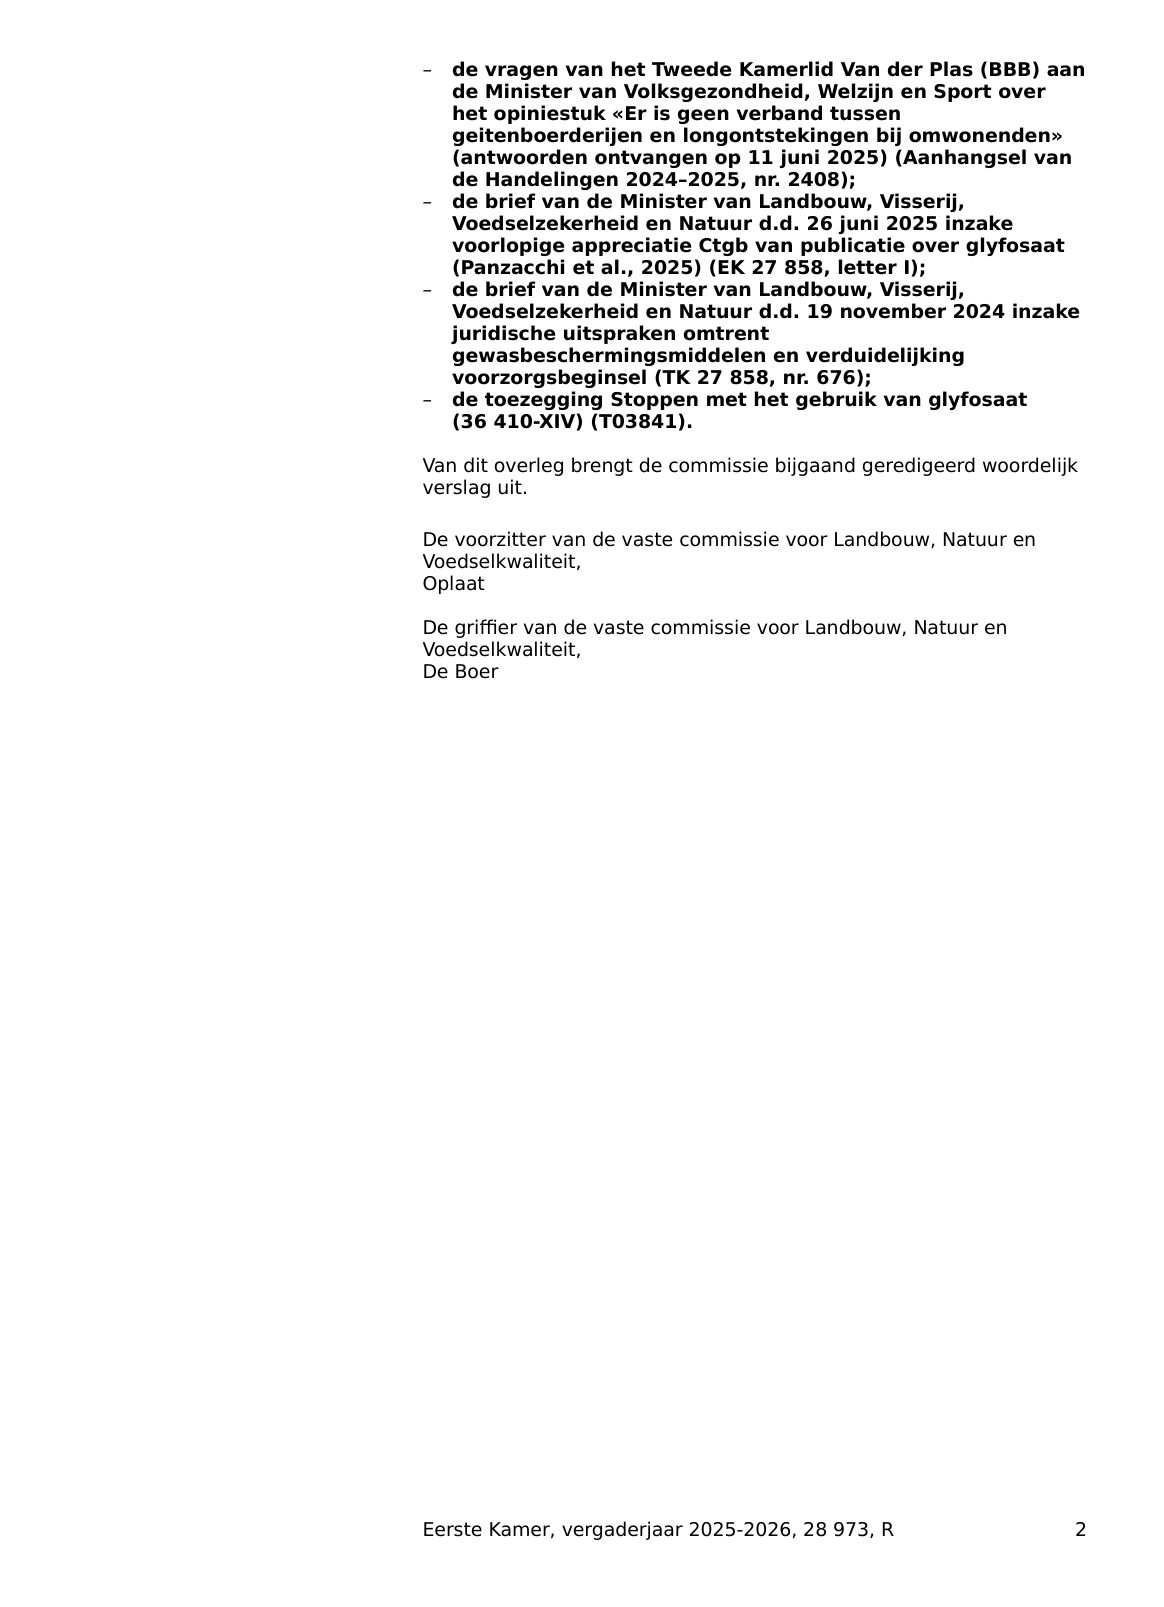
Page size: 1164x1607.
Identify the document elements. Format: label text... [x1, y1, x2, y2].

text – de brief van de Minister van Landbouw, Visserij, Voedselzekerheid en Natuur d.d. 26 juni 2025 inzake voorlopige appreciatie Ctgb van publicatie over glyfosaat (Panzacchi et al., 2025) (EK 27 858, letter I); [422, 191, 1087, 279]
text – de toezegging Stoppen met het gebruik van glyfosaat (36 410-XIV) (T03841). [422, 389, 1087, 433]
text – de vragen van het Tweede Kamerlid Van der Plas (BBB) aan de Minister van Volksgezondheid, Welzijn en Sport over het opiniestuk «Er is geen verband tussen geitenboerderijen en longontstekingen bij omwonenden» (antwoorden ontvangen op 11 juni 2025) (Aanhangsel van de Handelingen 2024–2025, nr. 2408); [422, 59, 1087, 191]
text De voorzitter van de vaste commissie voor Landbouw, Natuur en Voedselkwaliteit, Oplaat [422, 529, 1087, 595]
text – de brief van de Minister van Landbouw, Visserij, Voedselzekerheid en Natuur d.d. 19 november 2024 inzake juridische uitspraken omtrent gewasbeschermingsmiddelen en verduidelijking voorzorgsbeginsel (TK 27 858, nr. 676); [422, 279, 1087, 389]
text De griffier van de vaste commissie voor Landbouw, Natuur en Voedselkwaliteit, De Boer [422, 617, 1087, 683]
text Van dit overleg brengt de commissie bijgaand geredigeerd woordelijk verslag uit. [422, 455, 1087, 499]
